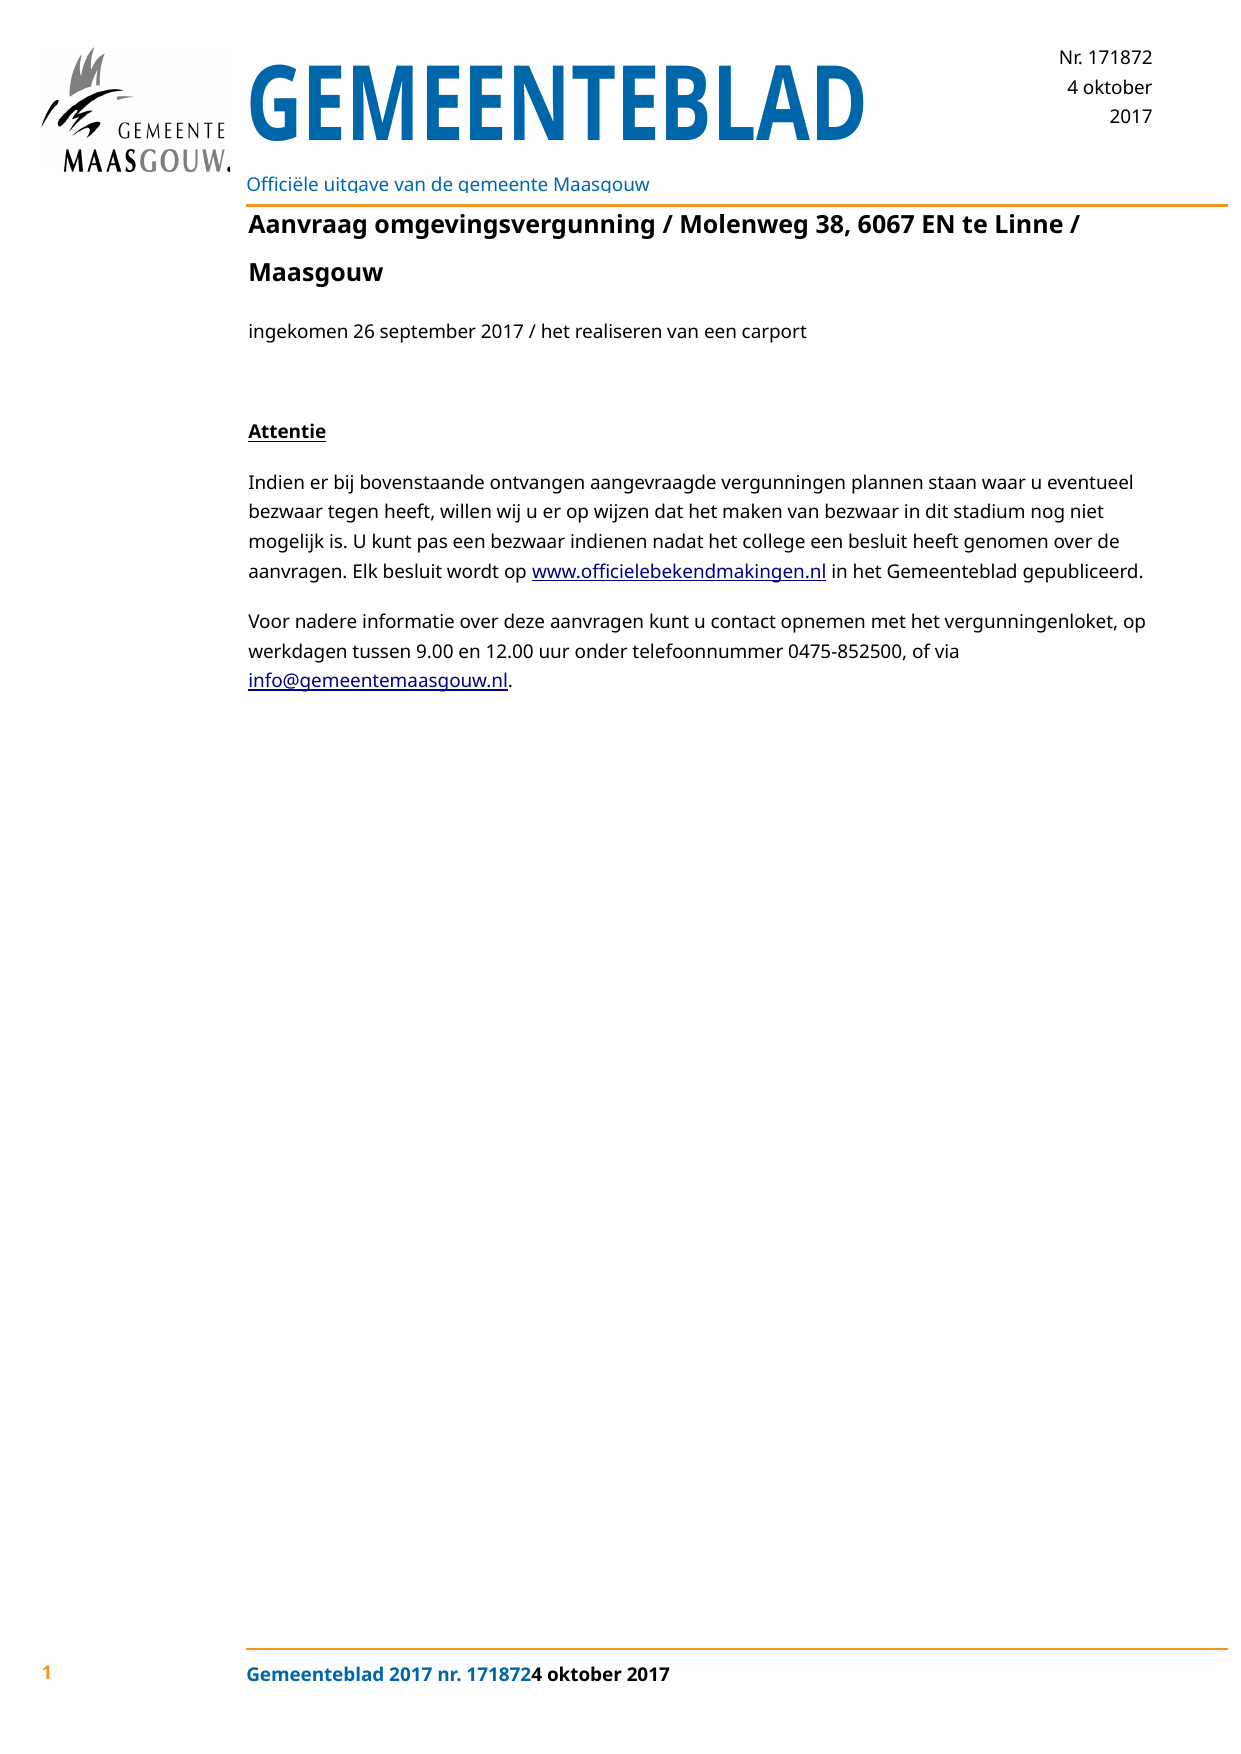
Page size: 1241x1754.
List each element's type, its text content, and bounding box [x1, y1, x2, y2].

text ingekomen 26 september 2017 / het realiseren van een carport [248, 318, 1152, 344]
text Attentie [248, 419, 1152, 444]
text Indien er bij bovenstaande ontvangen aangevraagde vergunningen plannen staan waar u eventueel bezwaar tegen heeft, willen wij u er op wijzen dat het maken van bezwaar in dit stadium nog niet mogelijk is. U kunt pas een bezwaar indienen nadat het college een besluit heeft genomen over de aanvragen. Elk besluit wordt op www.officielebekendmakingen.nl in het Gemeenteblad gepubliceerd. [248, 469, 1152, 584]
text Voor nadere informatie over deze aanvragen kunt u contact opnemen met het vergunningenloket, op werkdagen tussen 9.00 en 12.00 uur onder telefoonnummer 0475-852500, of via info@gemeentemaasgouw.nl. [248, 608, 1152, 693]
text Aanvraag omgevingsvergunning / Molenweg 38, 6067 EN te Linne / Maasgouw [248, 207, 1152, 288]
picture [41, 47, 231, 172]
